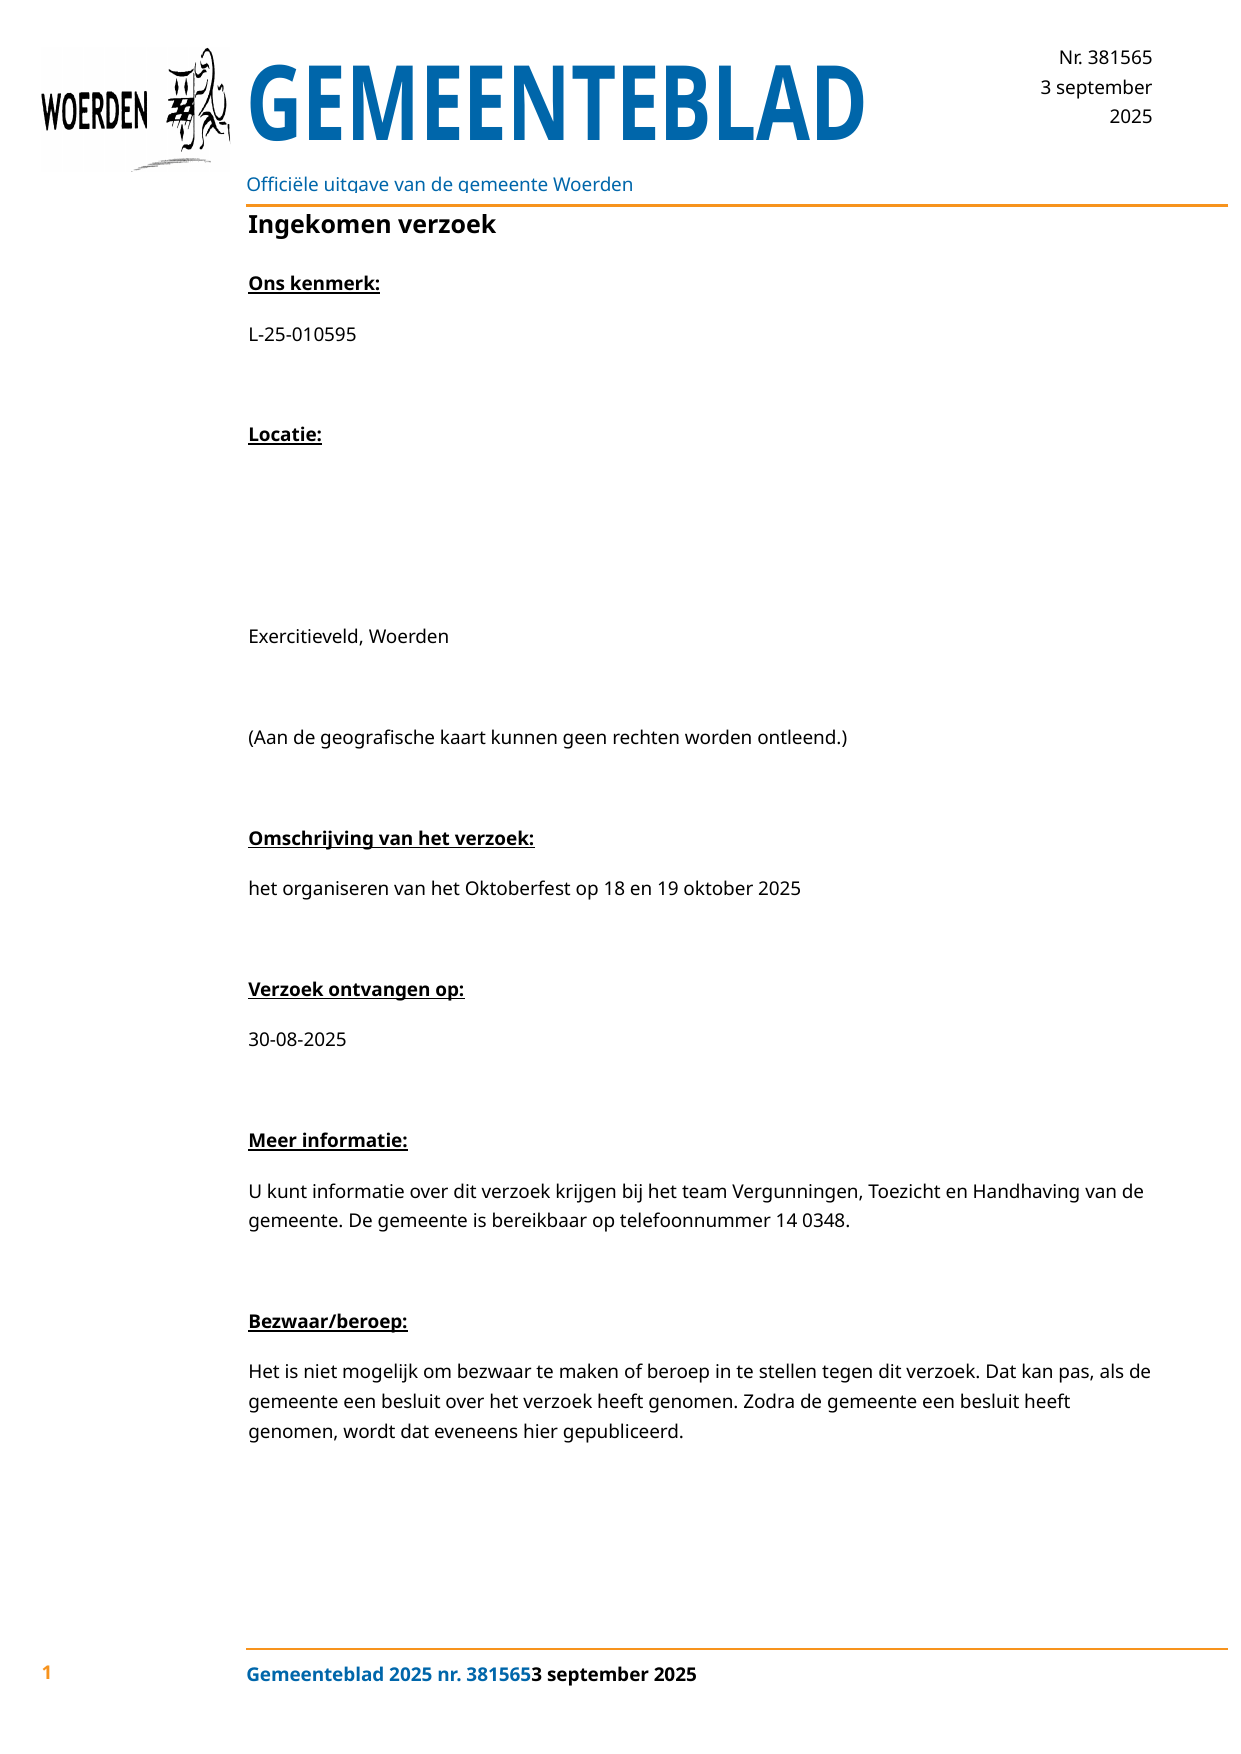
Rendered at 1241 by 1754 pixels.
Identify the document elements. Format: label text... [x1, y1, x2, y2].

text Het is niet mogelijk om bezwaar te maken of beroep in te stellen tegen dit verzoek. Dat kan pas, als de gemeente een besluit over het verzoek heeft genomen. Zodra de gemeente een besluit heeft genomen, wordt dat eveneens hier gepubliceerd. [248, 1359, 1152, 1443]
text Locatie: [248, 422, 1152, 447]
text Bezwaar/beroep: [248, 1308, 1152, 1334]
text 30-08-2025 [248, 1027, 1152, 1052]
text L-25-010595 [248, 321, 1152, 346]
text Exercitieveld, Woerden [248, 623, 1152, 649]
text Ons kenmerk: [248, 270, 1152, 296]
picture [41, 47, 231, 172]
text het organiseren van het Oktoberfest op 18 en 19 oktober 2025 [248, 875, 1152, 901]
text Verzoek ontvangen op: [248, 976, 1152, 1002]
text Meer informatie: [248, 1127, 1152, 1153]
text U kunt informatie over dit verzoek krijgen bij het team Vergunningen, Toezicht en Handhaving van de gemeente. De gemeente is bereikbaar op telefoonnummer 14 0348. [248, 1178, 1152, 1233]
text (Aan de geografische kaart kunnen geen rechten worden ontleend.) [248, 724, 1152, 750]
text Ingekomen verzoek [248, 207, 1152, 241]
text Omschrijving van het verzoek: [248, 825, 1152, 851]
